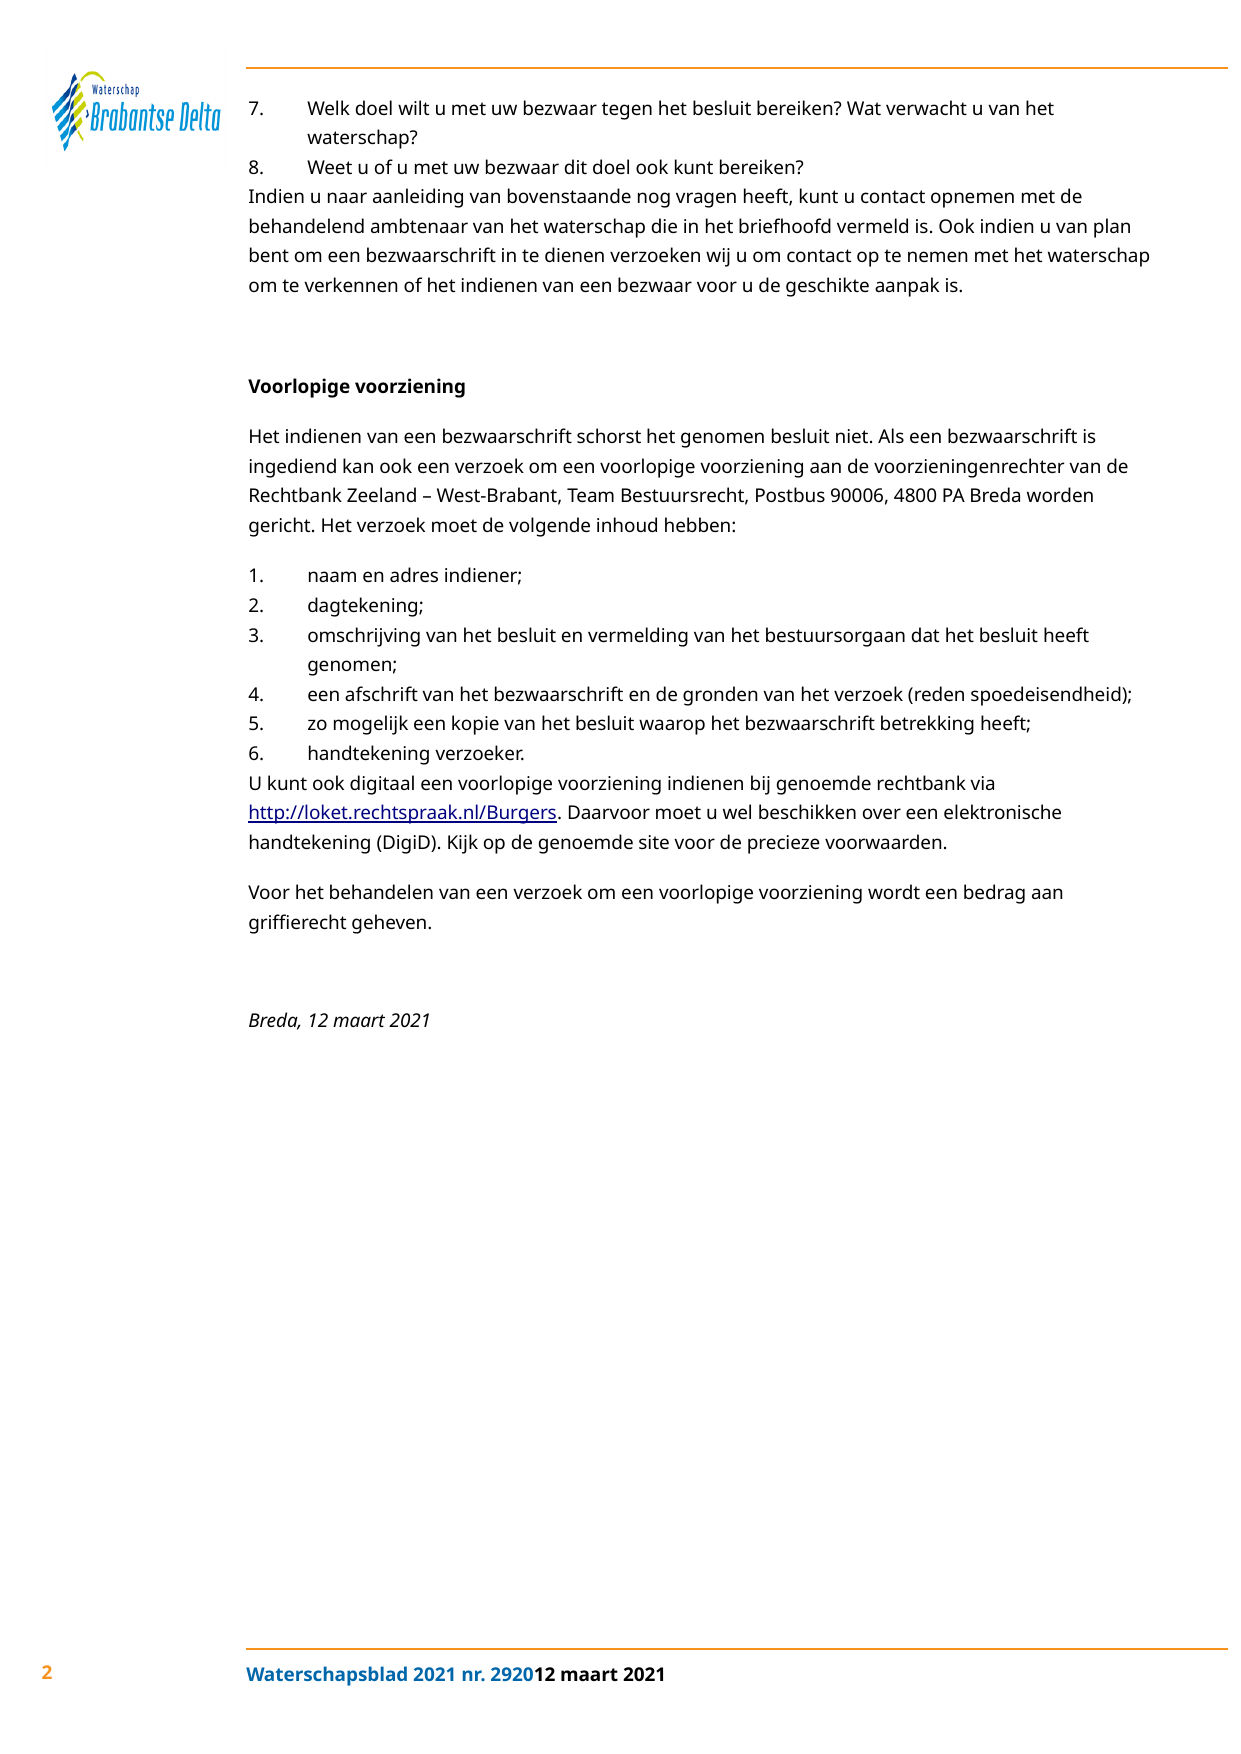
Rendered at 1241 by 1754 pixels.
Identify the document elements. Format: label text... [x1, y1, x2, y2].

text Het indienen van een bezwaarschrift schorst het genomen besluit niet. Als een bezwaarschrift is ingediend kan ook een verzoek om een voorlopige voorziening aan de voorzieningenrechter van de Rechtbank Zeeland – West-Brabant, Team Bestuursrecht, Postbus 90006, 4800 PA Breda worden gericht. Het verzoek moet de volgende inhoud hebben: [248, 423, 1152, 538]
list omschrijving van het besluit en vermelding van het bestuursorgaan dat het besluit heeft genomen; [248, 622, 1152, 677]
list Weet u of u met uw bezwaar dit doel ook kunt bereiken? [248, 154, 1152, 180]
text Voor het behandelen van een verzoek om een voorlopige voorziening wordt een bedrag aan griffierecht geheven. [248, 879, 1152, 935]
text Indien u naar aanleiding van bovenstaande nog vragen heeft, kunt u contact opnemen met de behandelend ambtenaar van het waterschap die in het briefhoofd vermeld is. Ook indien u van plan bent om een bezwaarschrift in te dienen verzoeken wij u om contact op te nemen met het waterschap om te verkennen of het indienen van een bezwaar voor u de geschikte aanpak is. [248, 183, 1152, 298]
list naam en adres indiener; [248, 563, 1152, 588]
list handtekening verzoeker. [248, 740, 1152, 766]
list dagtekening; [248, 592, 1152, 618]
picture [41, 47, 231, 172]
list zo mogelijk een kopie van het besluit waarop het bezwaarschrift betrekking heeft; [248, 711, 1152, 736]
list een afschrift van het bezwaarschrift en de gronden van het verzoek (reden spoedeisendheid); [248, 681, 1152, 707]
text Voorlopige voorziening [248, 373, 1152, 399]
text Breda, 12 maart 2021 [248, 1007, 1152, 1033]
list Welk doel wilt u met uw bezwaar tegen het besluit bereiken? Wat verwacht u van het waterschap? [248, 95, 1152, 150]
text U kunt ook digitaal een voorlopige voorziening indienen bij genoemde rechtbank via http://loket.rechtspraak.nl/Burgers. Daarvoor moet u wel beschikken over een elektronische handtekening (DigiD). Kijk op de genoemde site voor de precieze voorwaarden. [248, 770, 1152, 855]
